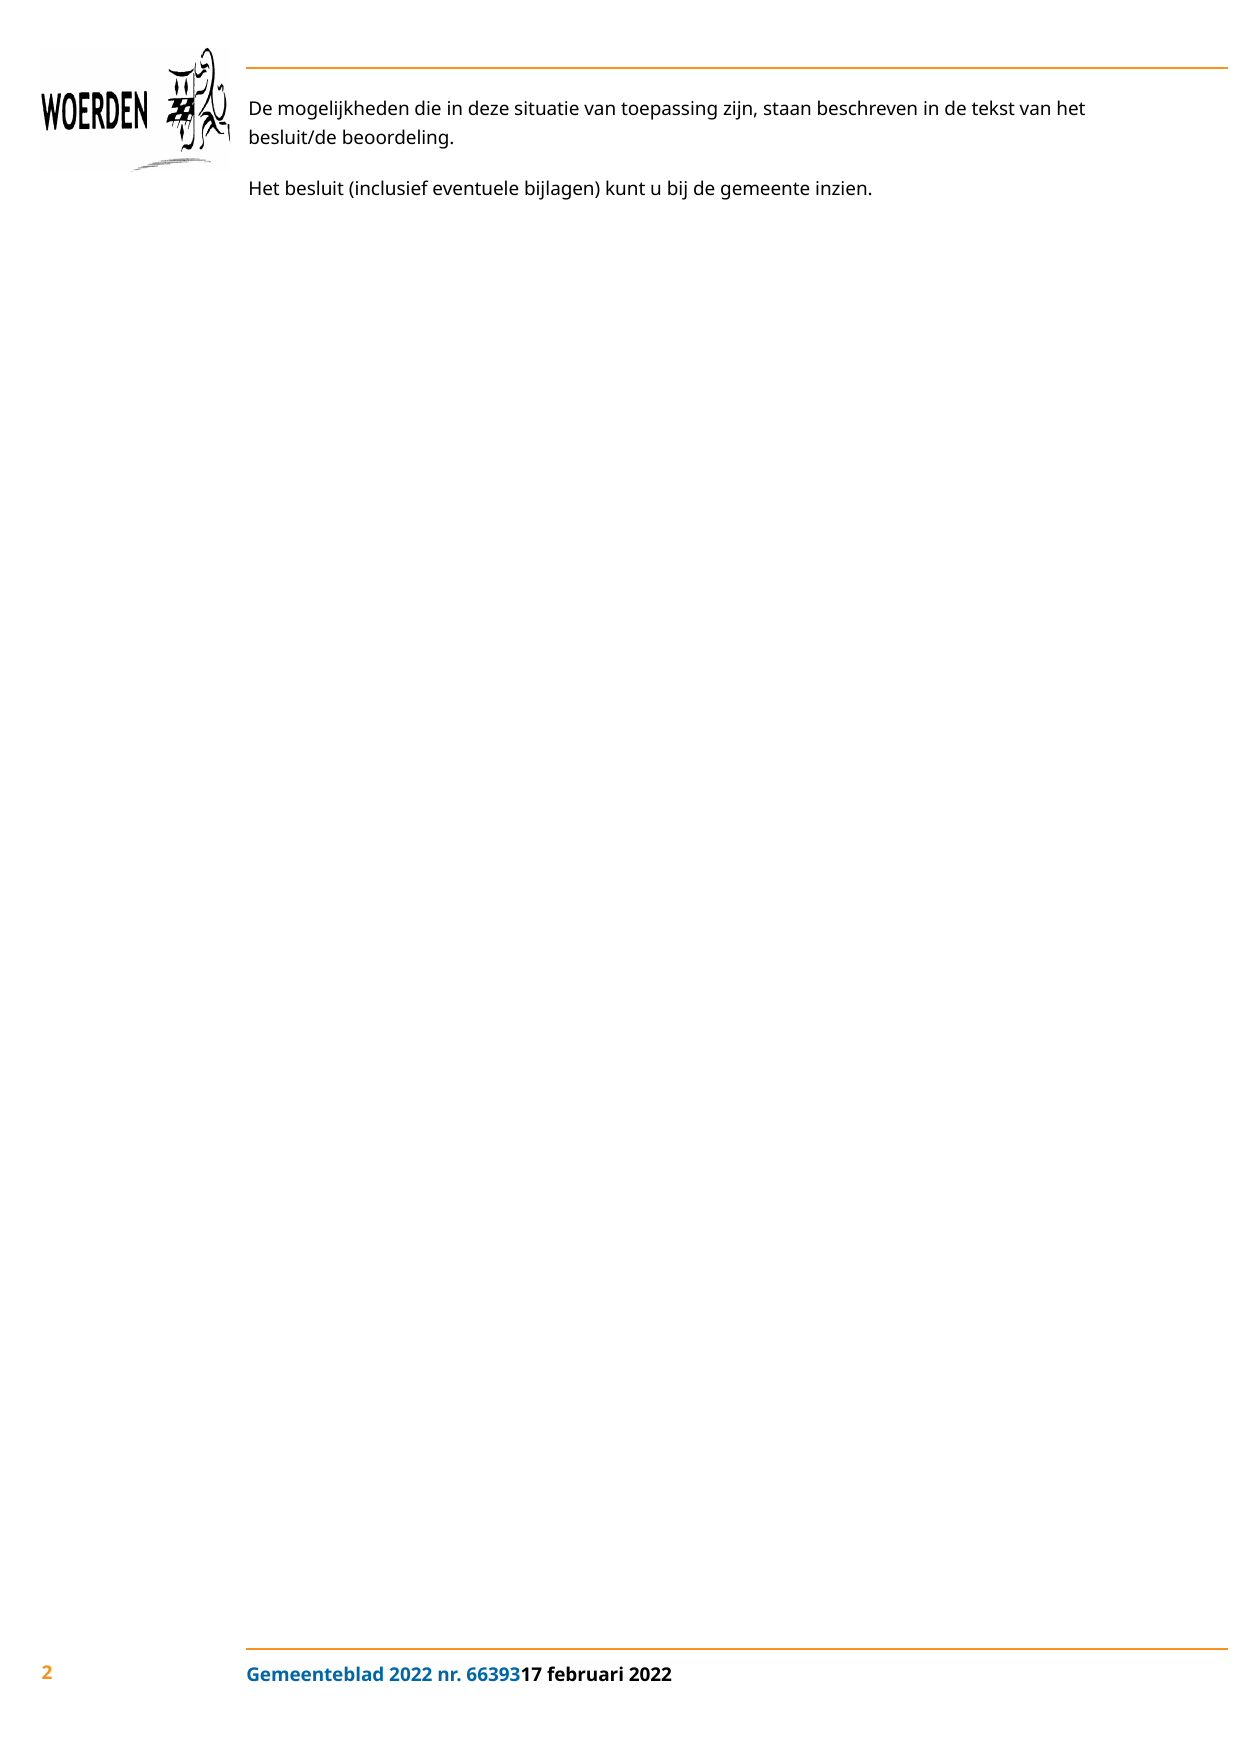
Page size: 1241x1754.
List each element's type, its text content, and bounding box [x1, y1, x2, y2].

text De mogelijkheden die in deze situatie van toepassing zijn, staan beschreven in de tekst van het besluit/de beoordeling. [248, 95, 1152, 150]
picture [41, 47, 231, 172]
text Het besluit (inclusief eventuele bijlagen) kunt u bij de gemeente inzien. [248, 175, 1152, 201]
